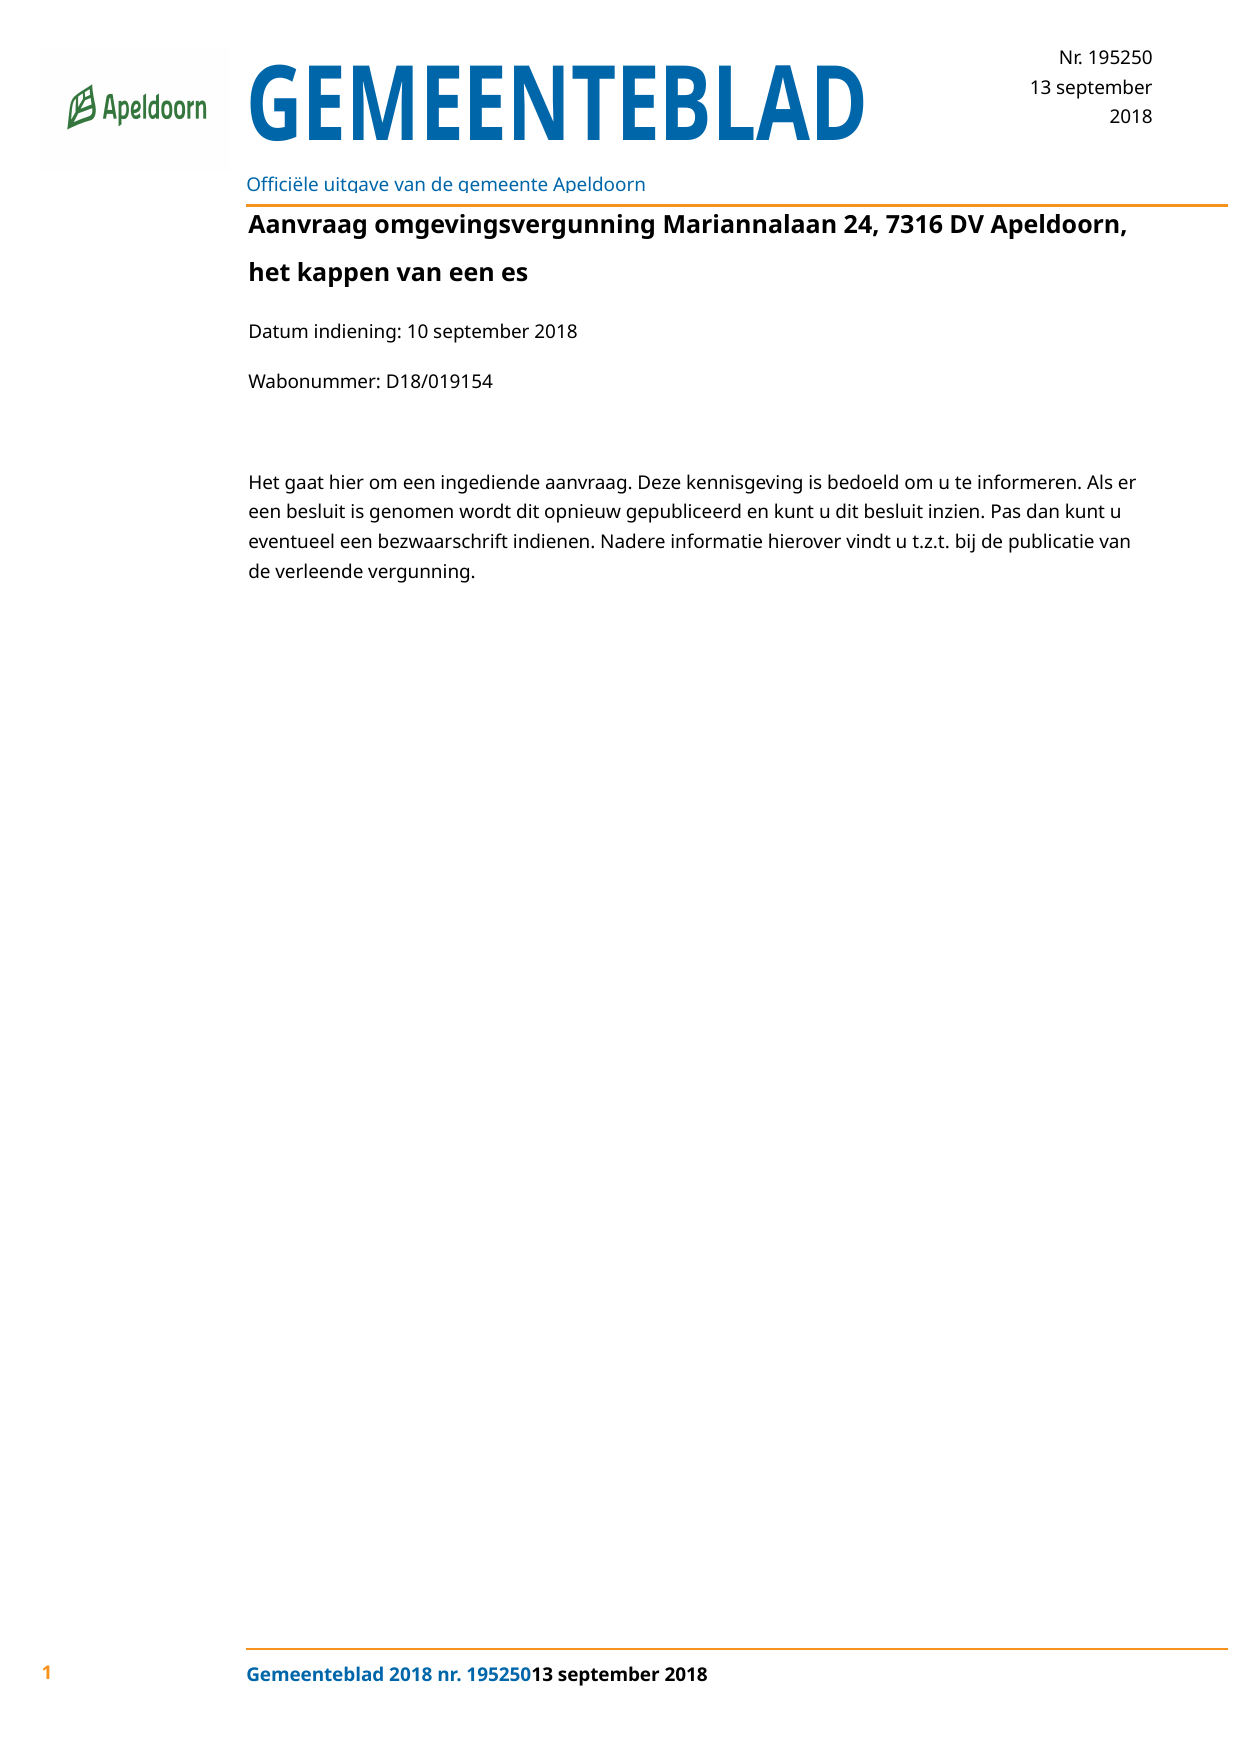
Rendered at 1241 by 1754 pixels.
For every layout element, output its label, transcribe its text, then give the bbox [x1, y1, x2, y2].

text Aanvraag omgevingsvergunning Mariannalaan 24, 7316 DV Apeldoorn, het kappen van een es [248, 207, 1152, 288]
text Datum indiening: 10 september 2018 [248, 318, 1152, 344]
text Het gaat hier om een ingediende aanvraag. Deze kennisgeving is bedoeld om u te informeren. Als er een besluit is genomen wordt dit opnieuw gepubliceerd en kunt u dit besluit inzien. Pas dan kunt u eventueel een bezwaarschrift indienen. Nadere informatie hierover vindt u t.z.t. bij de publicatie van de verleende vergunning. [248, 469, 1152, 584]
text Wabonummer: D18/019154 [248, 368, 1152, 394]
picture [41, 47, 231, 172]
